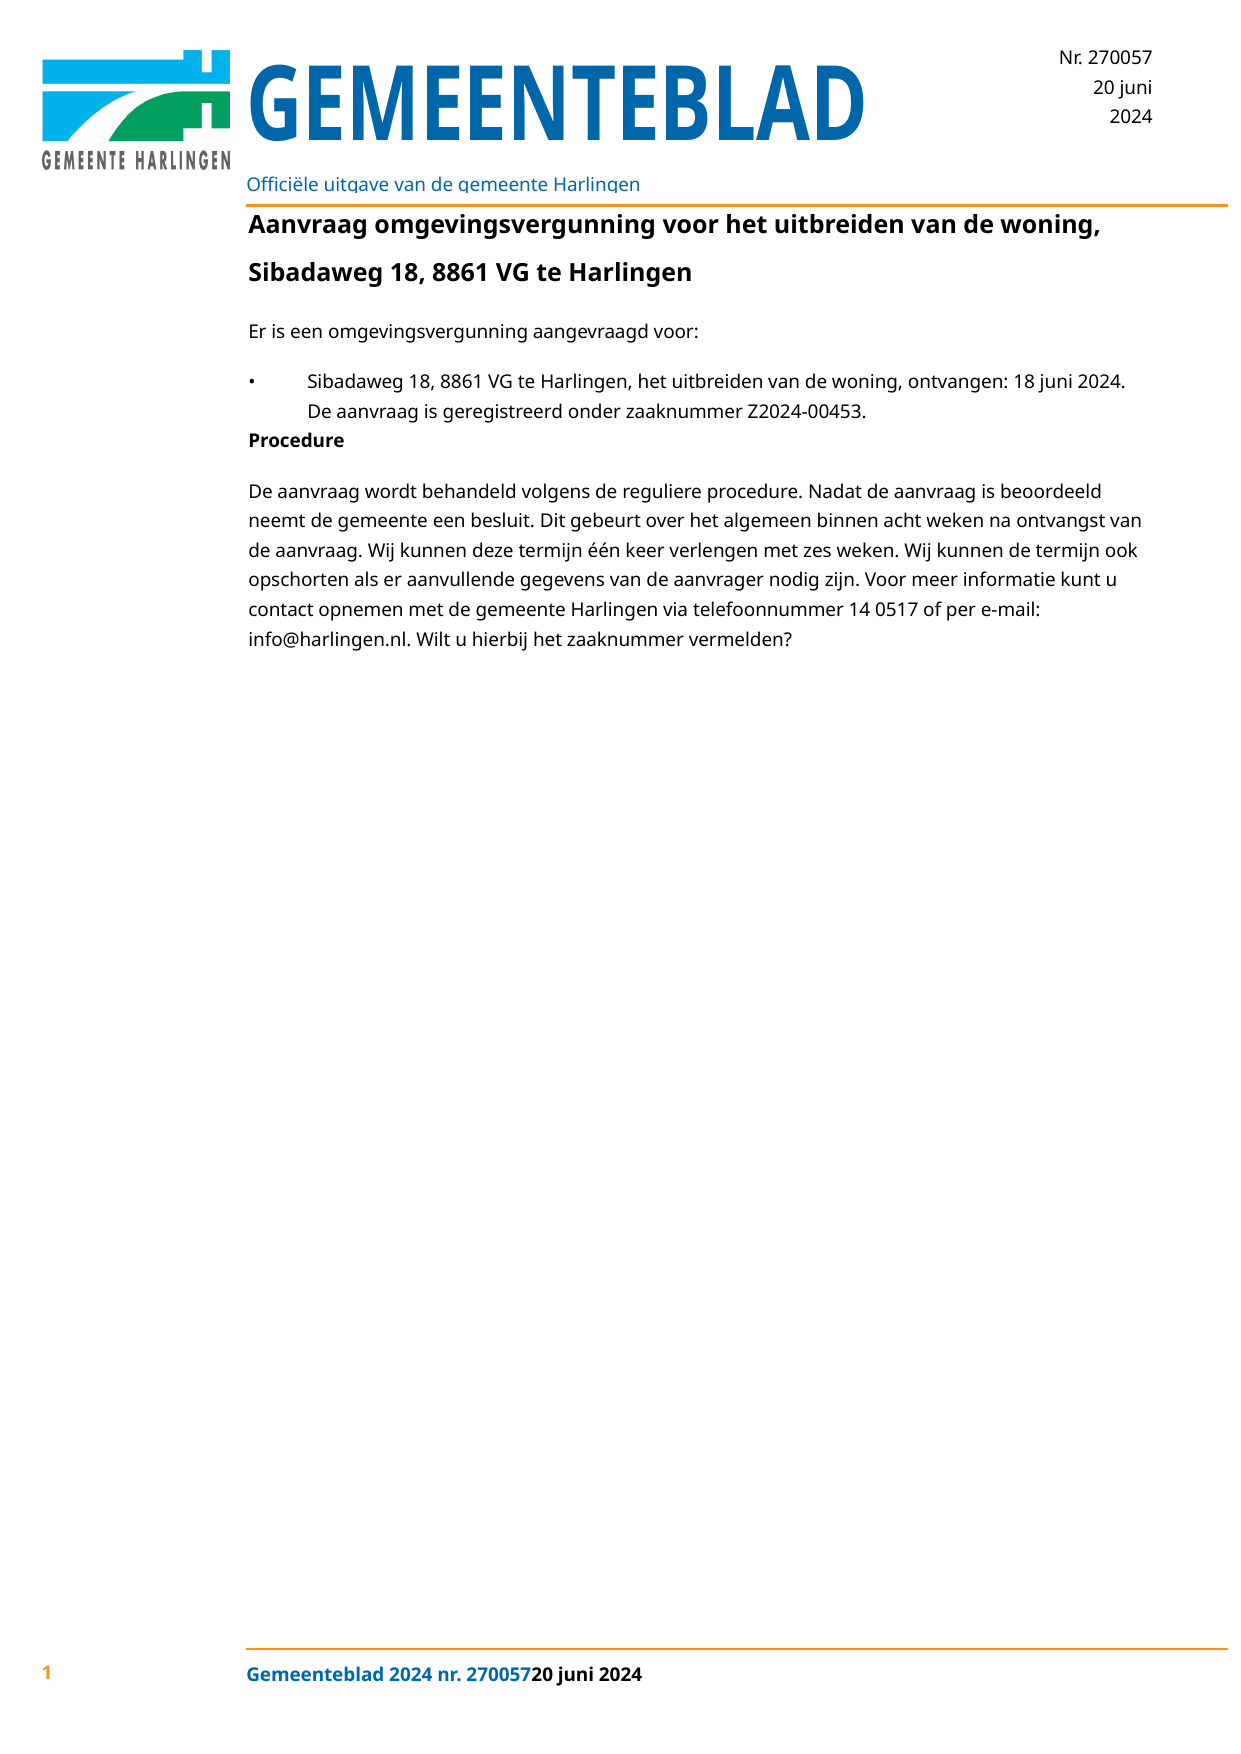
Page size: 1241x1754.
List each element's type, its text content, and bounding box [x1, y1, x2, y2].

text Procedure [248, 427, 1152, 453]
text Er is een omgevingsvergunning aangevraagd voor: [248, 318, 1152, 344]
picture [41, 47, 231, 172]
text Aanvraag omgevingsvergunning voor het uitbreiden van de woning, Sibadaweg 18, 8861 VG te Harlingen [248, 207, 1152, 288]
list Sibadaweg 18, 8861 VG te Harlingen, het uitbreiden van de woning, ontvangen: 18 juni 2024. De aanvraag is geregistreerd onder zaaknummer Z2024-00453. [248, 368, 1152, 424]
text De aanvraag wordt behandeld volgens de reguliere procedure. Nadat de aanvraag is beoordeeld neemt de gemeente een besluit. Dit gebeurt over het algemeen binnen acht weken na ontvangst van de aanvraag. Wij kunnen deze termijn één keer verlengen met zes weken. Wij kunnen de termijn ook opschorten als er aanvullende gegevens van de aanvrager nodig zijn. Voor meer informatie kunt u contact opnemen met de gemeente Harlingen via telefoonnummer 14 0517 of per e-mail: info@harlingen.nl. Wilt u hierbij het zaaknummer vermelden? [248, 478, 1152, 652]
